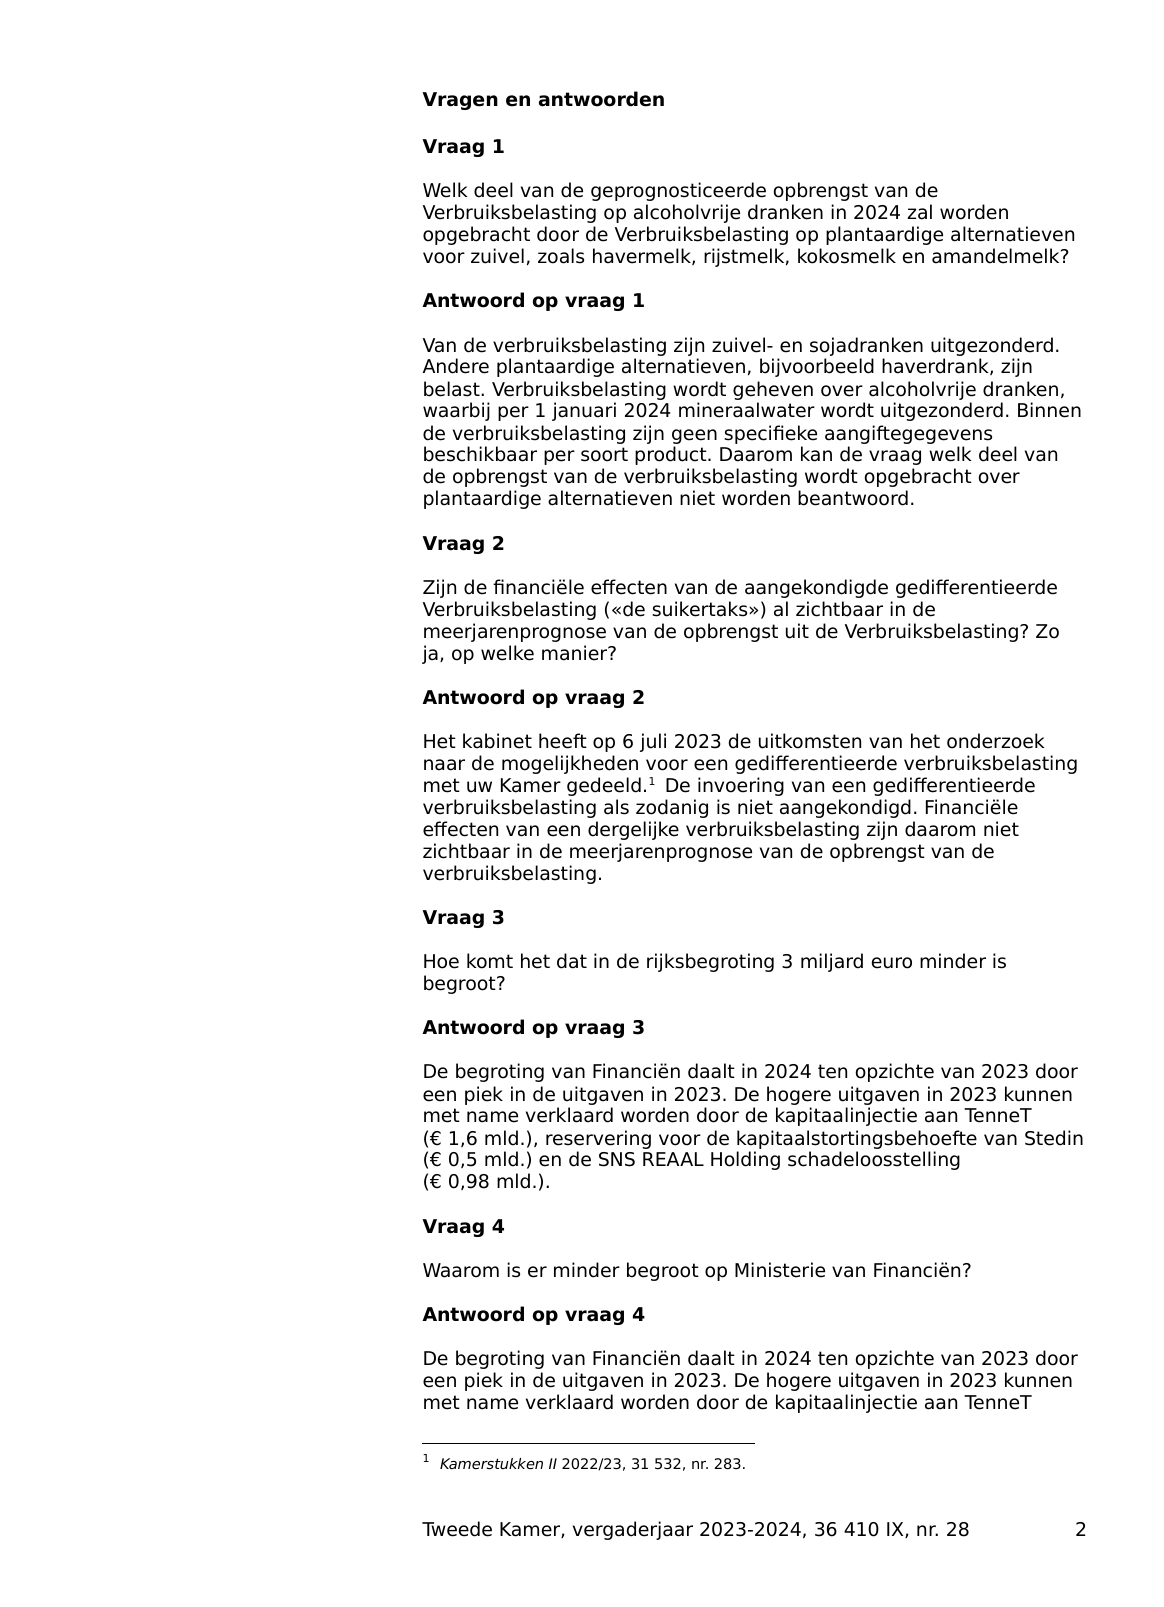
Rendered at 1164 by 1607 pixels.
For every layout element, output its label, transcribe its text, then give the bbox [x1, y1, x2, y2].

subtitle Antwoord op vraag 2 [422, 687, 1087, 709]
subtitle Vraag 2 [422, 532, 1087, 554]
text Van de verbruiksbelasting zijn zuivel- en sojadranken uitgezonderd. Andere plantaardige alternatieven, bijvoorbeeld haverdrank, zijn belast. Verbruiksbelasting wordt geheven over alcoholvrije dranken, waarbij per 1 januari 2024 mineraalwater wordt uitgezonderd. Binnen de verbruiksbelasting zijn geen specifieke aangiftegegevens beschikbaar per soort product. Daarom kan de vraag welk deel van de opbrengst van de verbruiksbelasting wordt opgebracht over plantaardige alternatieven niet worden beantwoord. [422, 334, 1087, 510]
subtitle Vraag 1 [422, 136, 1087, 158]
subtitle Antwoord op vraag 1 [422, 290, 1087, 312]
text Waarom is er minder begroot op Ministerie van Financiën? [422, 1260, 1087, 1282]
text Zijn de financiële effecten van de aangekondigde gedifferentieerde Verbruiksbelasting («de suikertaks») al zichtbaar in de meerjarenprognose van de opbrengst uit de Verbruiksbelasting? Zo ja, op welke manier? [422, 577, 1087, 664]
text Welk deel van de geprognosticeerde opbrengst van de Verbruiksbelasting op alcoholvrije dranken in 2024 zal worden opgebracht door de Verbruiksbelasting op plantaardige alternatieven voor zuivel, zoals havermelk, rijstmelk, kokosmelk en amandelmelk? [422, 180, 1087, 268]
subtitle Vragen en antwoorden [422, 89, 1087, 111]
text Kamerstukken II 2022/23, 31 532, nr. 283. [422, 1452, 1087, 1474]
subtitle Vraag 3 [422, 907, 1087, 929]
text De begroting van Financiën daalt in 2024 ten opzichte van 2023 door een piek in de uitgaven in 2023. De hogere uitgaven in 2023 kunnen met name verklaard worden door de kapitaalinjectie aan TenneT (€ 1,6 mld.), reservering voor de kapitaalstortingsbehoefte van Stedin (€ 0,5 mld.) en de SNS REAAL Holding schadeloosstelling (€ 0,98 mld.). [422, 1061, 1087, 1193]
text Het kabinet heeft op 6 juli 2023 de uitkomsten van het onderzoek naar de mogelijkheden voor een gedifferentieerde verbruiksbelasting met uw Kamer gedeeld. De invoering van een gedifferentieerde verbruiksbelasting als zodanig is niet aangekondigd. Financiële effecten van een dergelijke verbruiksbelasting zijn daarom niet zichtbaar in de meerjarenprognose van de opbrengst van de verbruiksbelasting. [422, 731, 1087, 885]
subtitle Antwoord op vraag 4 [422, 1304, 1087, 1326]
text Hoe komt het dat in de rijksbegroting 3 miljard euro minder is begroot? [422, 951, 1087, 995]
subtitle Antwoord op vraag 3 [422, 1017, 1087, 1039]
subtitle Vraag 4 [422, 1216, 1087, 1237]
text De begroting van Financiën daalt in 2024 ten opzichte van 2023 door een piek in de uitgaven in 2023. De hogere uitgaven in 2023 kunnen met name verklaard worden door de kapitaalinjectie aan TenneT [422, 1348, 1087, 1414]
